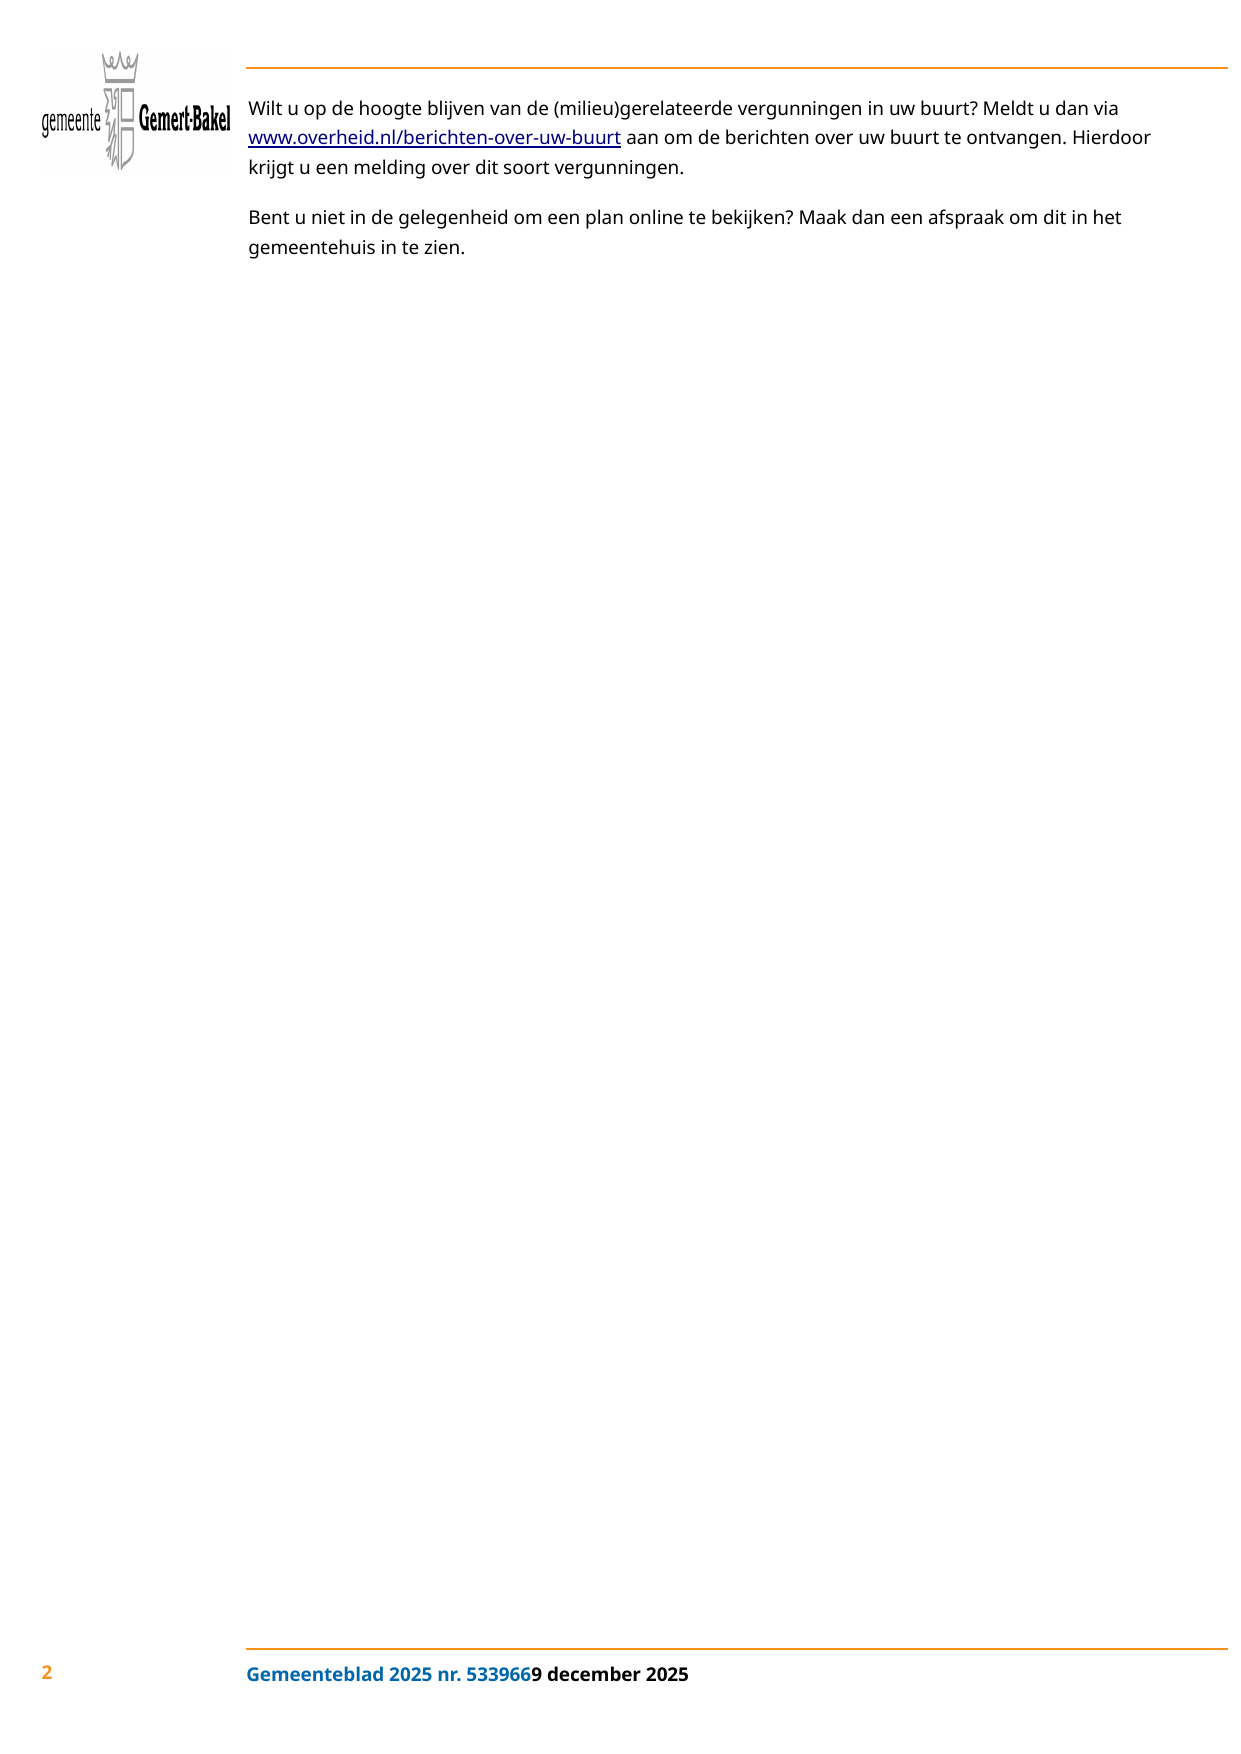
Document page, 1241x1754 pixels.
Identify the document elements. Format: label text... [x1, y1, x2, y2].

text Wilt u op de hoogte blijven van de (milieu)gerelateerde vergunningen in uw buurt? Meldt u dan via www.overheid.nl/berichten-over-uw-buurt aan om de berichten over uw buurt te ontvangen. Hierdoor krijgt u een melding over dit soort vergunningen. [248, 95, 1152, 180]
picture [41, 47, 231, 172]
text Bent u niet in de gelegenheid om een plan online te bekijken? Maak dan een afspraak om dit in het gemeentehuis in te zien. [248, 204, 1152, 260]
